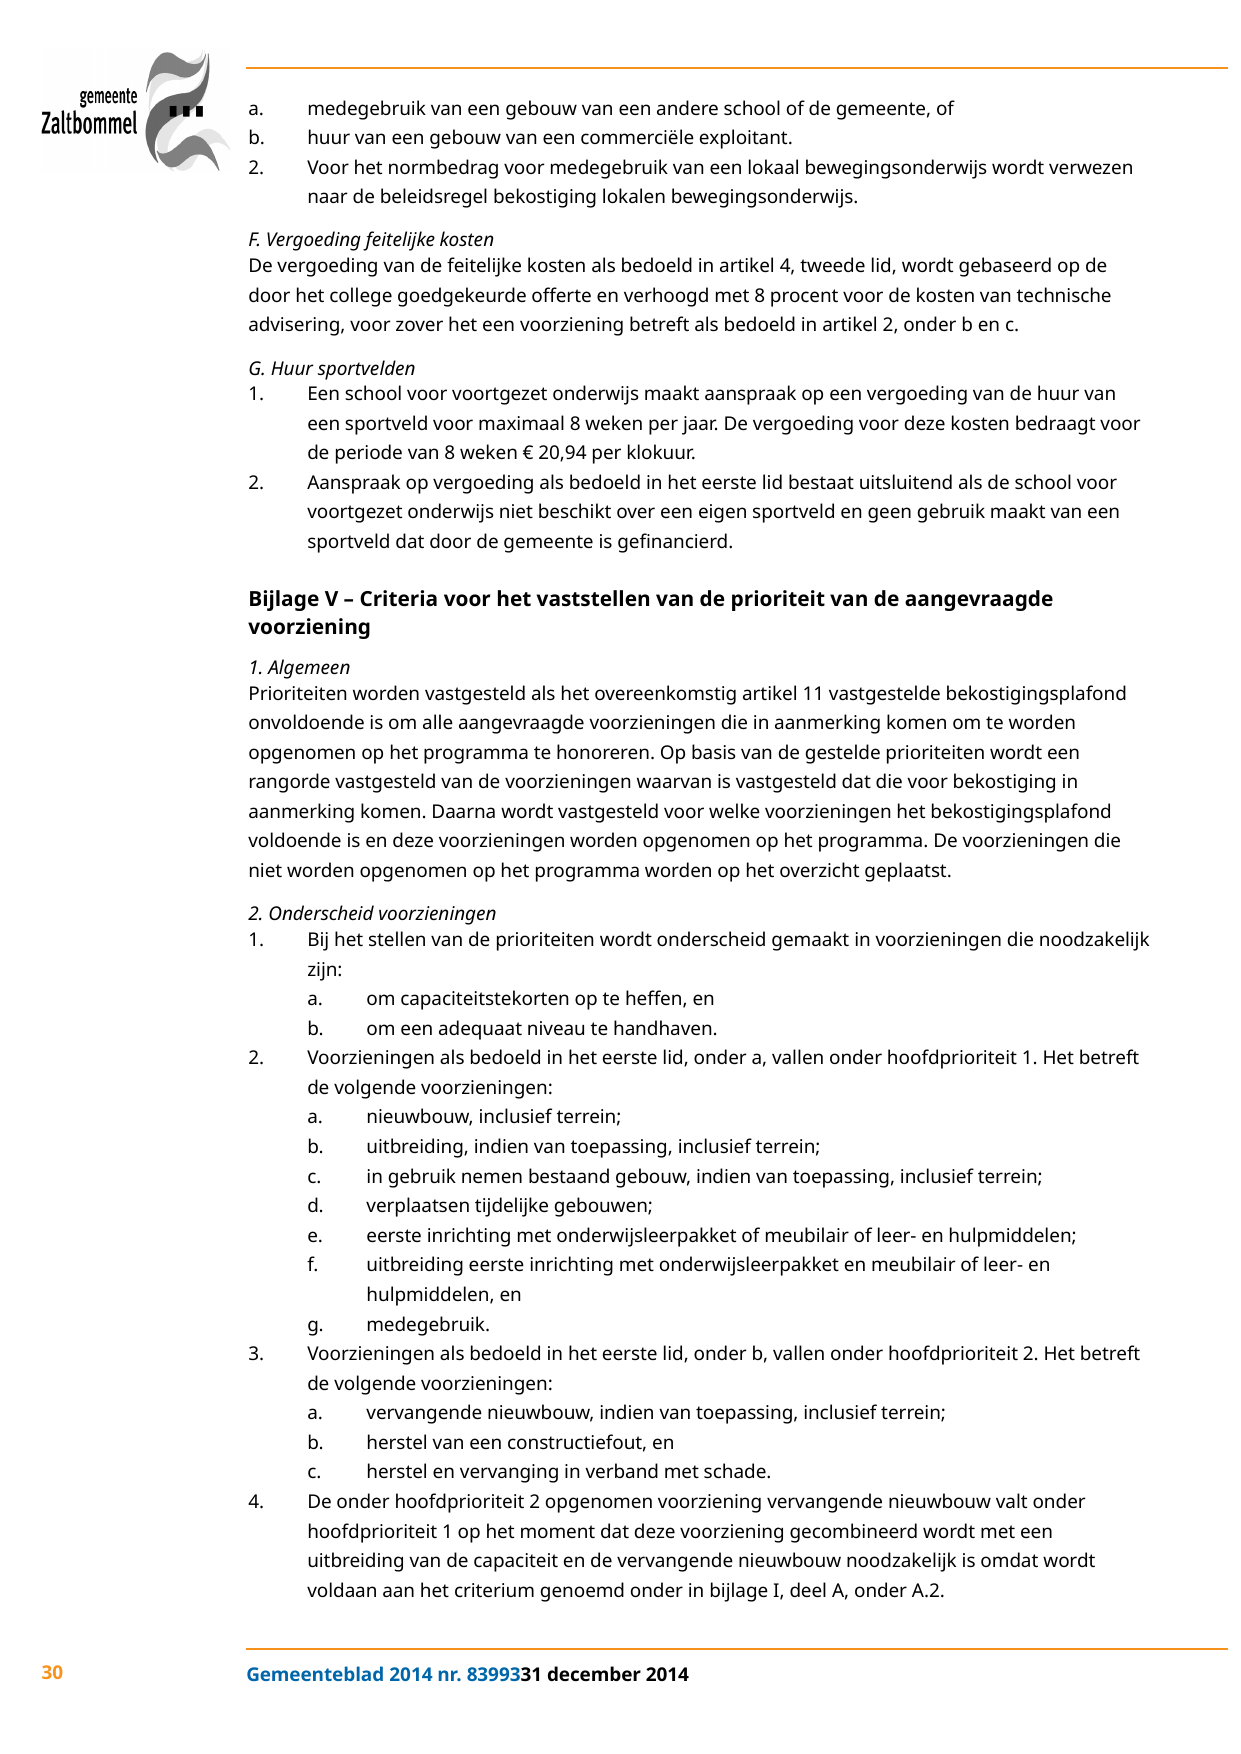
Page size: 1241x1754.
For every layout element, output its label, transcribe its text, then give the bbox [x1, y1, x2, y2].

list Aanspraak op vergoeding als bedoeld in het eerste lid bestaat uitsluitend als de school voor voortgezet onderwijs niet beschikt over een eigen sportveld en geen gebruik maakt van een sportveld dat door de gemeente is gefinancierd. [248, 469, 1152, 554]
list herstel van een constructiefout, en [307, 1429, 1152, 1455]
list huur van een gebouw van een commerciële exploitant. [248, 124, 1152, 150]
list uitbreiding eerste inrichting met onderwijsleerpakket en meubilair of leer- en hulpmiddelen, en [307, 1252, 1152, 1307]
list herstel en vervanging in verband met schade. [307, 1459, 1152, 1484]
list nieuwbouw, inclusief terrein; [307, 1104, 1152, 1129]
text De vergoeding van de feitelijke kosten als bedoeld in artikel 4, tweede lid, wordt gebaseerd op de door het college goedgekeurde offerte en verhoogd met 8 procent voor de kosten van technische advisering, voor zover het een voorziening betreft als bedoeld in artikel 2, onder b en c. [248, 252, 1152, 337]
list Een school voor voortgezet onderwijs maakt aanspraak op een vergoeding van de huur van een sportveld voor maximaal 8 weken per jaar. De vergoeding voor deze kosten bedraagt voor de periode van 8 weken € 20,94 per klokuur. [248, 380, 1152, 465]
list om capaciteitstekorten op te heffen, en [307, 985, 1152, 1011]
list Voor het normbedrag voor medegebruik van een lokaal bewegingsonderwijs wordt verwezen naar de beleidsregel bekostiging lokalen bewegingsonderwijs. [248, 154, 1152, 209]
list uitbreiding, indien van toepassing, inclusief terrein; [307, 1133, 1152, 1159]
list vervangende nieuwbouw, indien van toepassing, inclusief terrein; [307, 1399, 1152, 1425]
list medegebruik. [307, 1311, 1152, 1336]
text G. Huur sportvelden [248, 355, 1152, 380]
list verplaatsen tijdelijke gebouwen; [307, 1192, 1152, 1218]
list De onder hoofdprioriteit 2 opgenomen voorziening vervangende nieuwbouw valt onder hoofdprioriteit 1 op het moment dat deze voorziening gecombineerd wordt met een uitbreiding van de capaciteit en de vervangende nieuwbouw noodzakelijk is omdat wordt voldaan aan het criterium genoemd onder in bijlage I, deel A, onder A.2. [248, 1488, 1152, 1603]
list om een adequaat niveau te handhaven. [307, 1015, 1152, 1041]
text Bijlage V – Criteria voor het vaststellen van de prioriteit van de aangevraagde voorziening [248, 584, 1152, 641]
text F. Vergoeding feitelijke kosten [248, 227, 1152, 252]
list Voorzieningen als bedoeld in het eerste lid, onder b, vallen onder hoofdprioriteit 2. Het betreft de volgende voorzieningen: [248, 1340, 1152, 1396]
text 2. Onderscheid voorzieningen [248, 900, 1152, 926]
list Voorzieningen als bedoeld in het eerste lid, onder a, vallen onder hoofdprioriteit 1. Het betreft de volgende voorzieningen: [248, 1044, 1152, 1100]
list eerste inrichting met onderwijsleerpakket of meubilair of leer- en hulpmiddelen; [307, 1222, 1152, 1248]
list Bij het stellen van de prioriteiten wordt onderscheid gemaakt in voorzieningen die noodzakelijk zijn: [248, 926, 1152, 981]
list in gebruik nemen bestaand gebouw, indien van toepassing, inclusief terrein; [307, 1163, 1152, 1188]
list medegebruik van een gebouw van een andere school of de gemeente, of [248, 95, 1152, 121]
picture [41, 47, 231, 172]
text 1. Algemeen [248, 654, 1152, 680]
text Prioriteiten worden vastgesteld als het overeenkomstig artikel 11 vastgestelde bekostigingsplafond onvoldoende is om alle aangevraagde voorzieningen die in aanmerking komen om te worden opgenomen op het programma te honoreren. Op basis van de gestelde prioriteiten wordt een rangorde vastgesteld van de voorzieningen waarvan is vastgesteld dat die voor bekostiging in aanmerking komen. Daarna wordt vastgesteld voor welke voorzieningen het bekostigingsplafond voldoende is en deze voorzieningen worden opgenomen op het programma. De voorzieningen die niet worden opgenomen op het programma worden op het overzicht geplaatst. [248, 680, 1152, 883]
